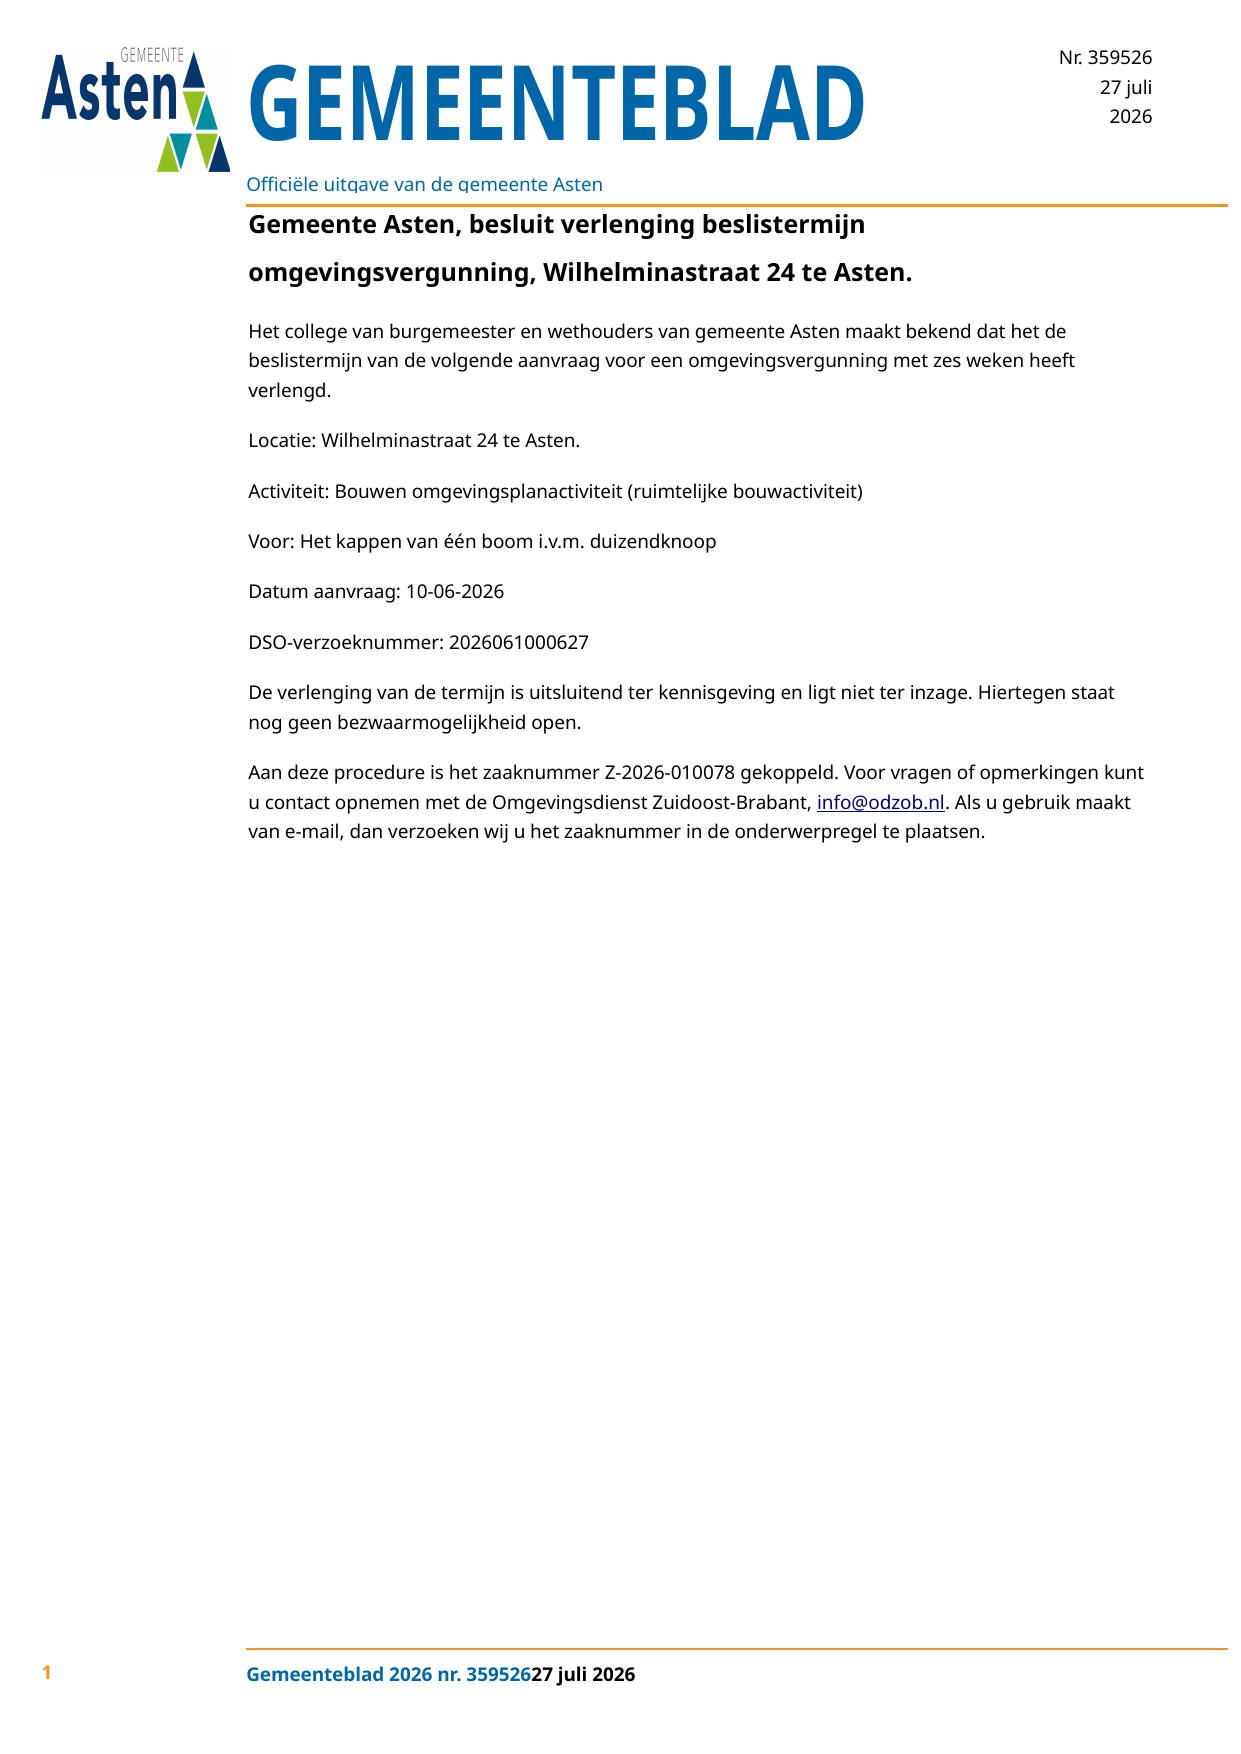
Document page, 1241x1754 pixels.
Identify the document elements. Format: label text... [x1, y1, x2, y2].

text Het college van burgemeester en wethouders van gemeente Asten maakt bekend dat het de beslistermijn van de volgende aanvraag voor een omgevingsvergunning met zes weken heeft verlengd. [248, 318, 1152, 403]
text Locatie: Wilhelminastraat 24 te Asten. [248, 427, 1152, 453]
text Voor: Het kappen van één boom i.v.m. duizendknoop [248, 528, 1152, 554]
picture [41, 47, 231, 172]
text Activiteit: Bouwen omgevingsplanactiviteit (ruimtelijke bouwactiviteit) [248, 478, 1152, 504]
text DSO-verzoeknummer: 2026061000627 [248, 629, 1152, 655]
text Gemeente Asten, besluit verlenging beslistermijn omgevingsvergunning, Wilhelminastraat 24 te Asten. [248, 207, 1152, 288]
text Datum aanvraag: 10-06-2026 [248, 579, 1152, 604]
text Aan deze procedure is het zaaknummer Z-2026-010078 gekoppeld. Voor vragen of opmerkingen kunt u contact opnemen met de Omgevingsdienst Zuidoost-Brabant, info@odzob.nl. Als u gebruik maakt van e-mail, dan verzoeken wij u het zaaknummer in de onderwerpregel te plaatsen. [248, 759, 1152, 844]
text De verlenging van de termijn is uitsluitend ter kennisgeving en ligt niet ter inzage. Hiertegen staat nog geen bezwaarmogelijkheid open. [248, 679, 1152, 735]
